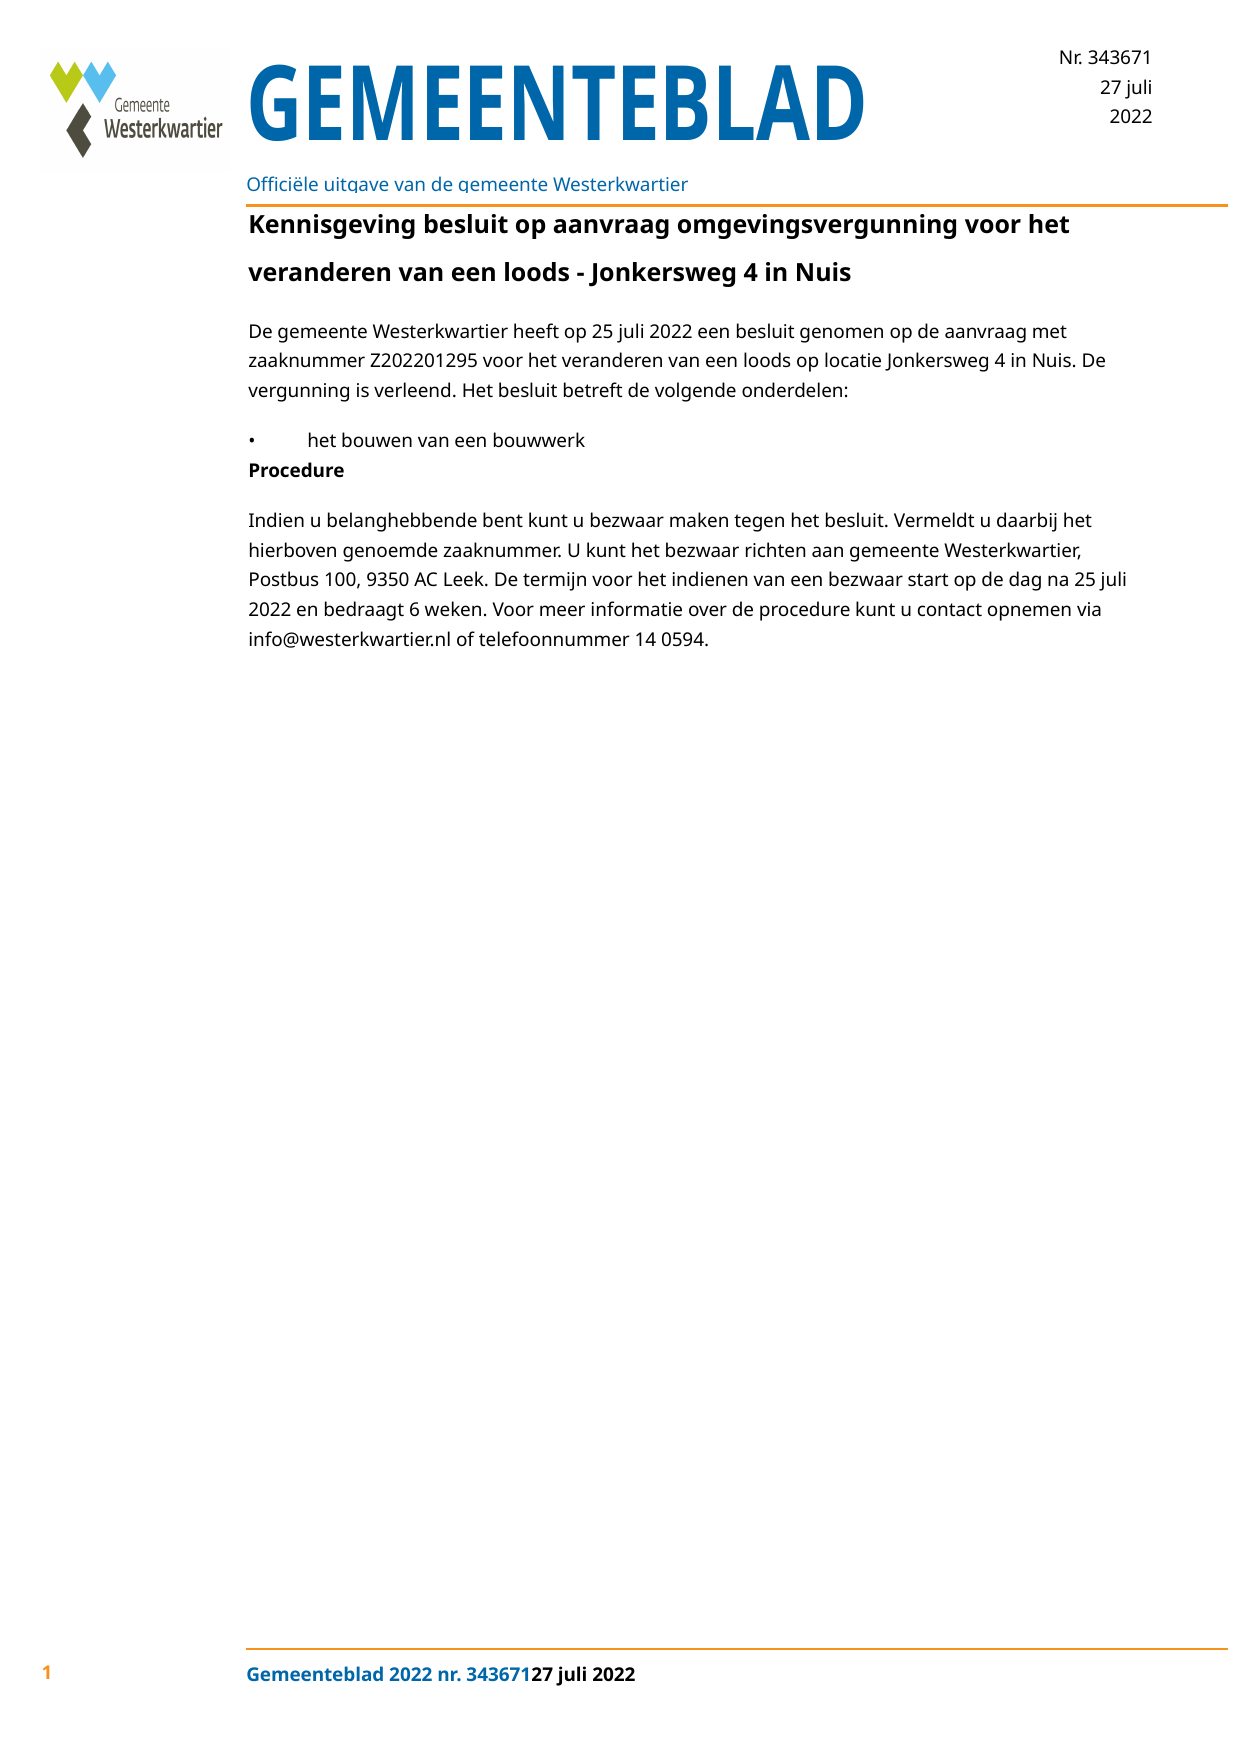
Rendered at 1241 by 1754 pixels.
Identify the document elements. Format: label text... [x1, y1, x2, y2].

text Kennisgeving besluit op aanvraag omgevingsvergunning voor het veranderen van een loods - Jonkersweg 4 in Nuis [248, 207, 1152, 288]
text De gemeente Westerkwartier heeft op 25 juli 2022 een besluit genomen op de aanvraag met zaaknummer Z202201295 voor het veranderen van een loods op locatie Jonkersweg 4 in Nuis. De vergunning is verleend. Het besluit betreft de volgende onderdelen: [248, 318, 1152, 403]
text Procedure [248, 457, 1152, 483]
text Indien u belanghebbende bent kunt u bezwaar maken tegen het besluit. Vermeldt u daarbij het hierboven genoemde zaaknummer. U kunt het bezwaar richten aan gemeente Westerkwartier, Postbus 100, 9350 AC Leek. De termijn voor het indienen van een bezwaar start op de dag na 25 juli 2022 en bedraagt 6 weken. Voor meer informatie over de procedure kunt u contact opnemen via info@westerkwartier.nl of telefoonnummer 14 0594. [248, 507, 1152, 652]
list het bouwen van een bouwwerk [248, 427, 1152, 453]
picture [41, 47, 231, 172]
